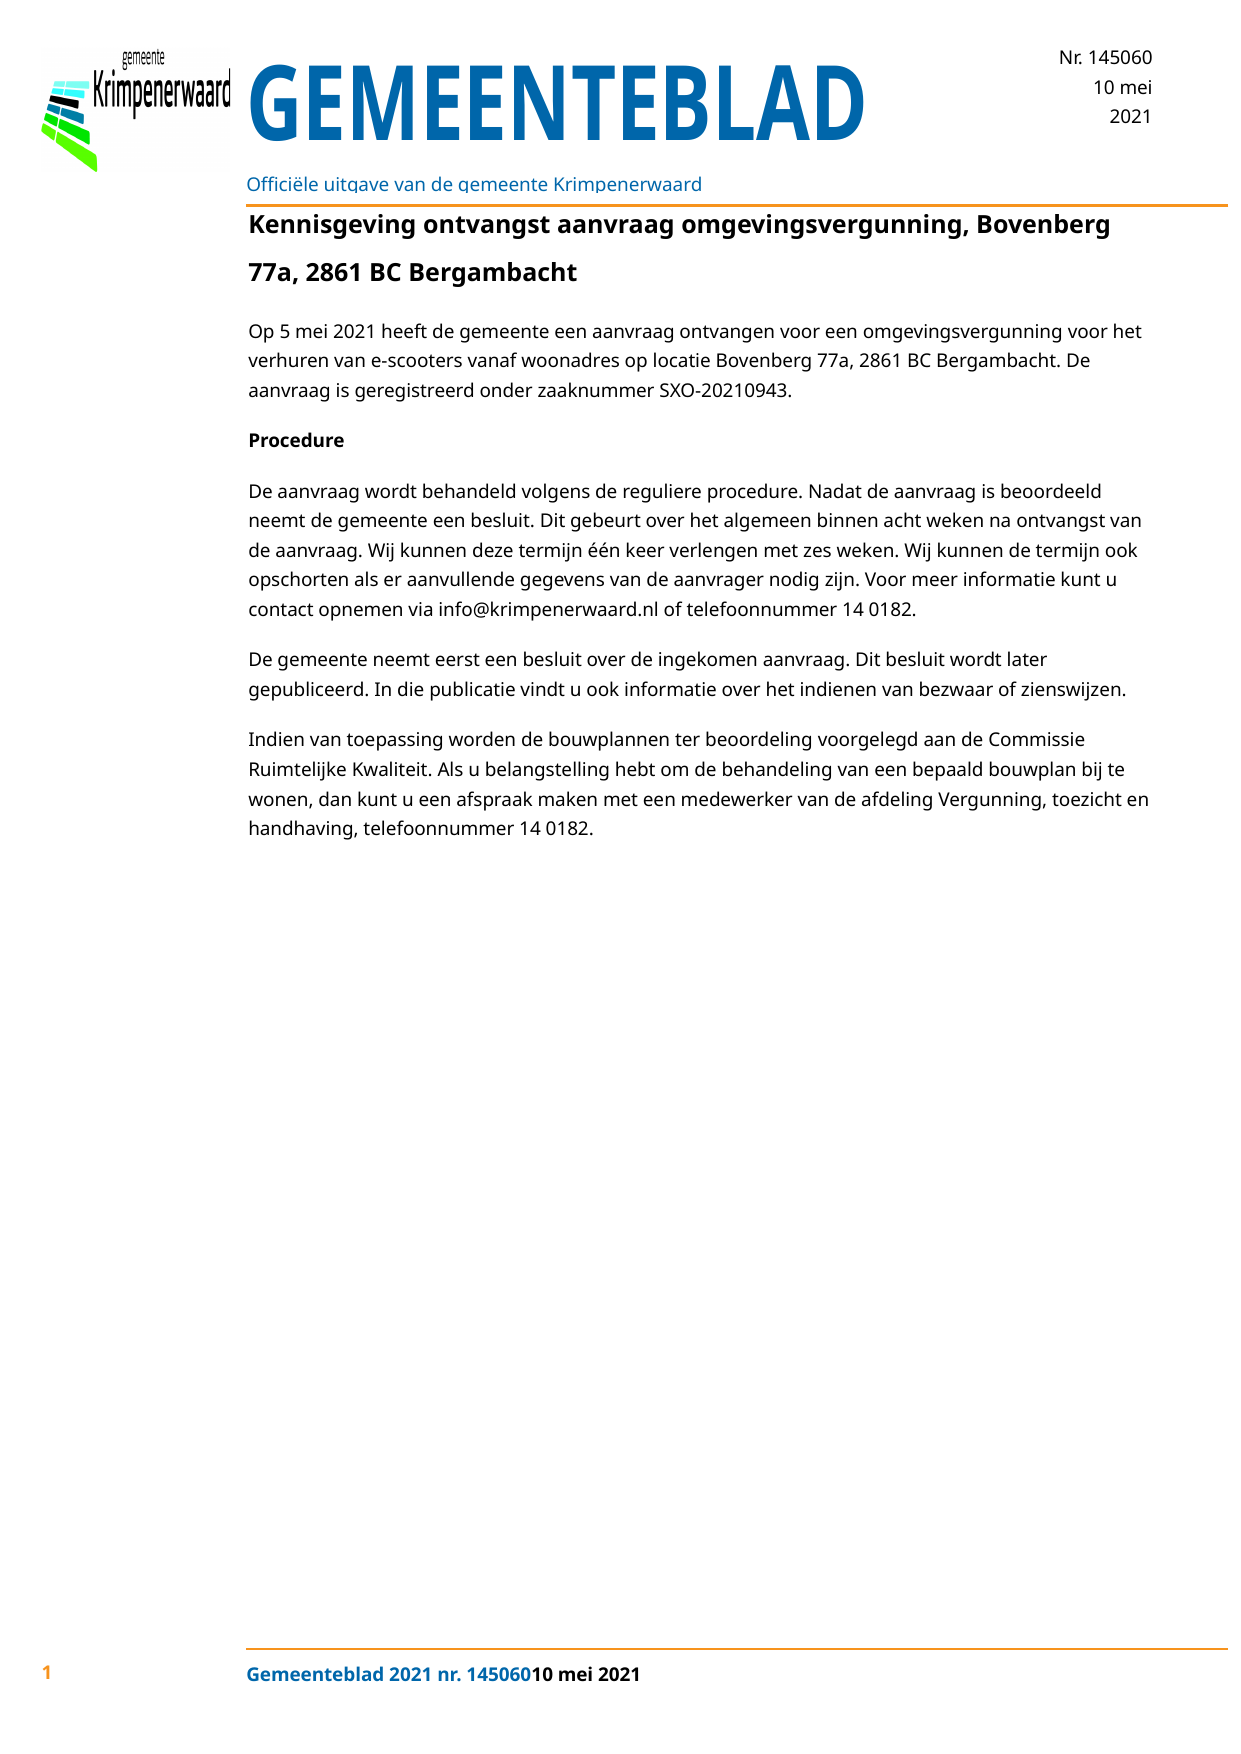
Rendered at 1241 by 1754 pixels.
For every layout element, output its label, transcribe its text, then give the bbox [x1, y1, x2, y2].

text De gemeente neemt eerst een besluit over de ingekomen aanvraag. Dit besluit wordt later gepubliceerd. In die publicatie vindt u ook informatie over het indienen van bezwaar of zienswijzen. [248, 647, 1152, 702]
text Kennisgeving ontvangst aanvraag omgevingsvergunning, Bovenberg 77a, 2861 BC Bergambacht [248, 207, 1152, 288]
text Op 5 mei 2021 heeft de gemeente een aanvraag ontvangen voor een omgevingsvergunning voor het verhuren van e-scooters vanaf woonadres op locatie Bovenberg 77a, 2861 BC Bergambacht. De aanvraag is geregistreerd onder zaaknummer SXO-20210943. [248, 318, 1152, 403]
text Procedure [248, 427, 1152, 453]
picture [41, 47, 231, 172]
text Indien van toepassing worden de bouwplannen ter beoordeling voorgelegd aan de Commissie Ruimtelijke Kwaliteit. Als u belangstelling hebt om de behandeling van een bepaald bouwplan bij te wonen, dan kunt u een afspraak maken met een medewerker van de afdeling Vergunning, toezicht en handhaving, telefoonnummer 14 0182. [248, 727, 1152, 841]
text De aanvraag wordt behandeld volgens de reguliere procedure. Nadat de aanvraag is beoordeeld neemt de gemeente een besluit. Dit gebeurt over het algemeen binnen acht weken na ontvangst van de aanvraag. Wij kunnen deze termijn één keer verlengen met zes weken. Wij kunnen de termijn ook opschorten als er aanvullende gegevens van de aanvrager nodig zijn. Voor meer informatie kunt u contact opnemen via info@krimpenerwaard.nl of telefoonnummer 14 0182. [248, 478, 1152, 622]
